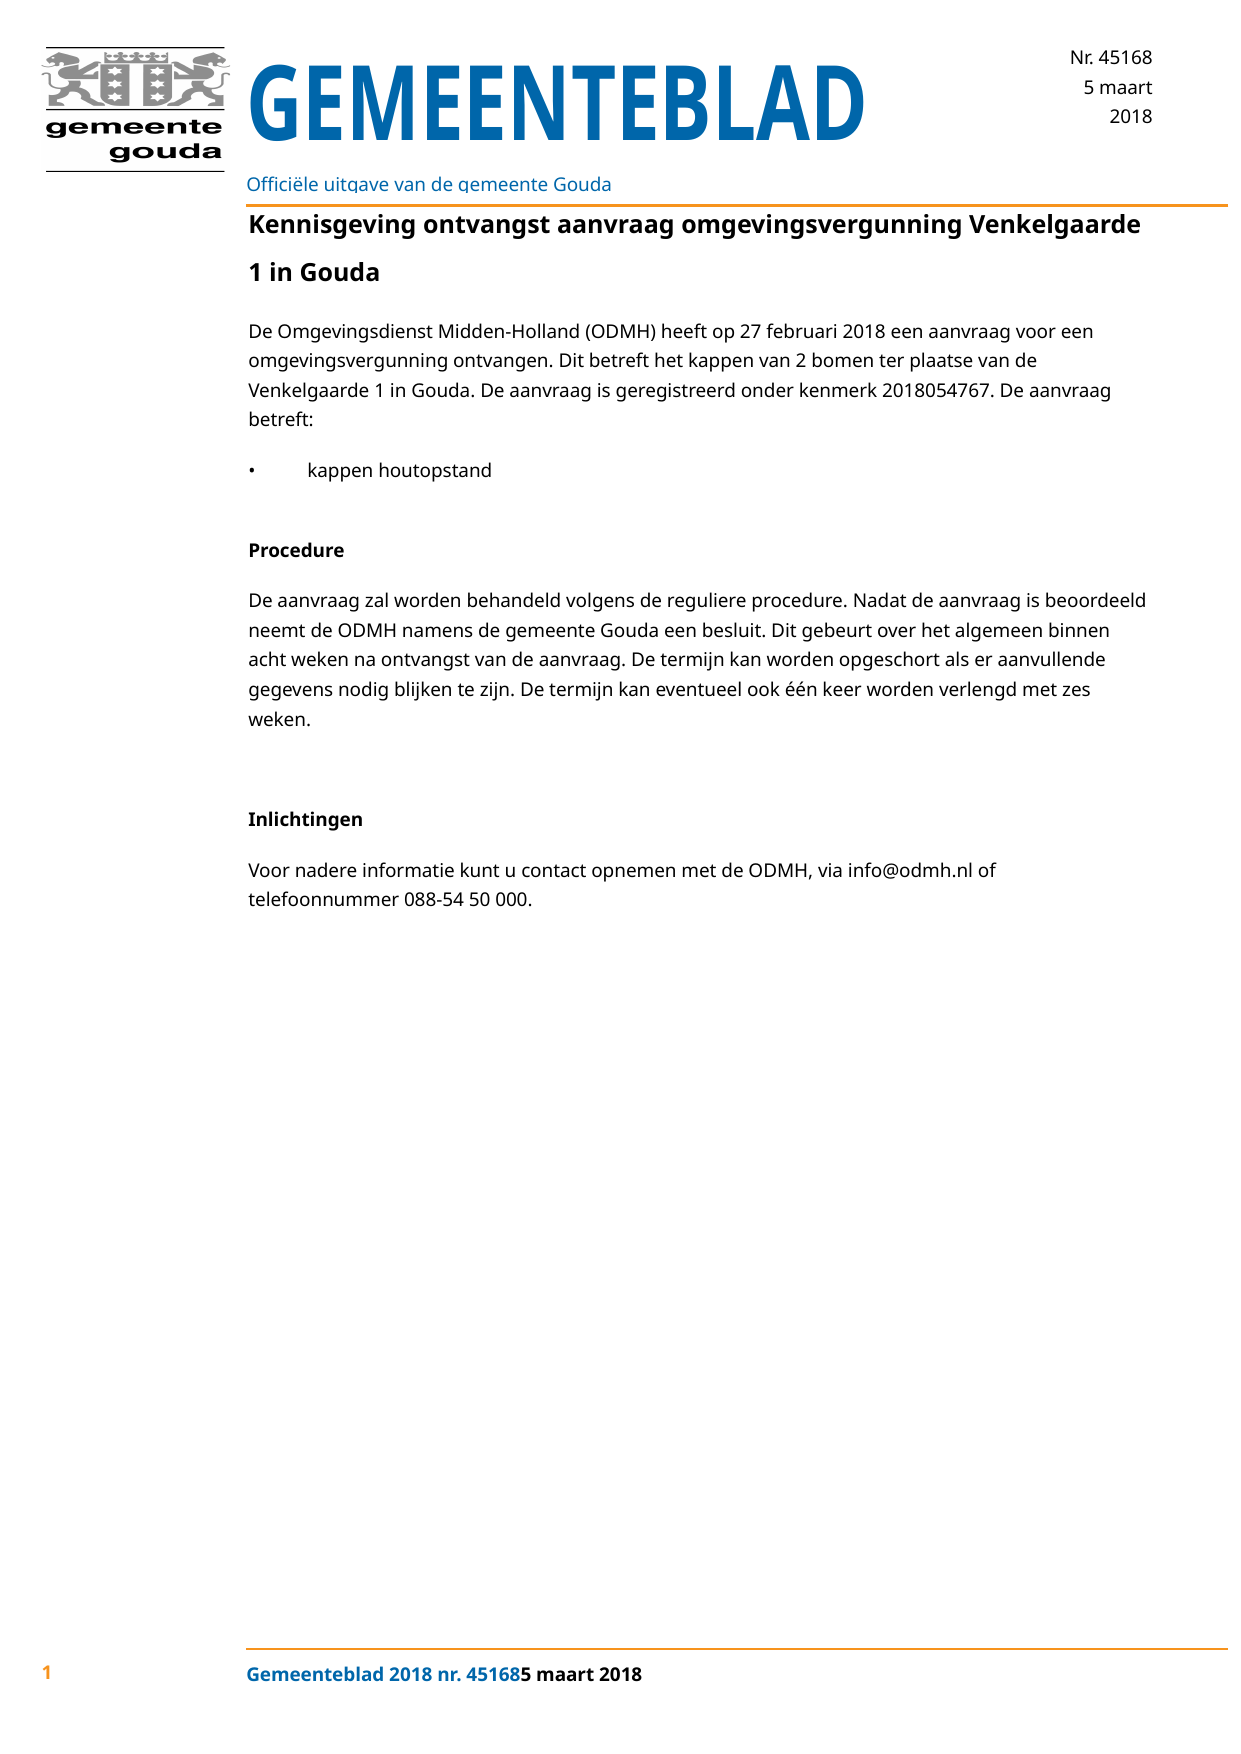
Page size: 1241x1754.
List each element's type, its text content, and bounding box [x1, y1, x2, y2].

text Kennisgeving ontvangst aanvraag omgevingsvergunning Venkelgaarde 1 in Gouda [248, 207, 1152, 288]
text Procedure [248, 537, 1152, 563]
text Voor nadere informatie kunt u contact opnemen met de ODMH, via info@odmh.nl of telefoonnummer 088-54 50 000. [248, 857, 1152, 912]
list kappen houtopstand [248, 457, 1152, 483]
text Inlichtingen [248, 807, 1152, 832]
text De aanvraag zal worden behandeld volgens de reguliere procedure. Nadat de aanvraag is beoordeeld neemt de ODMH namens de gemeente Gouda een besluit. Dit gebeurt over het algemeen binnen acht weken na ontvangst van de aanvraag. De termijn kan worden opgeschort als er aanvullende gegevens nodig blijken te zijn. De termijn kan eventueel ook één keer worden verlengd met zes weken. [248, 587, 1152, 732]
picture [41, 47, 231, 172]
text De Omgevingsdienst Midden-Holland (ODMH) heeft op 27 februari 2018 een aanvraag voor een omgevingsvergunning ontvangen. Dit betreft het kappen van 2 bomen ter plaatse van de Venkelgaarde 1 in Gouda. De aanvraag is geregistreerd onder kenmerk 2018054767. De aanvraag betreft: [248, 318, 1152, 432]
